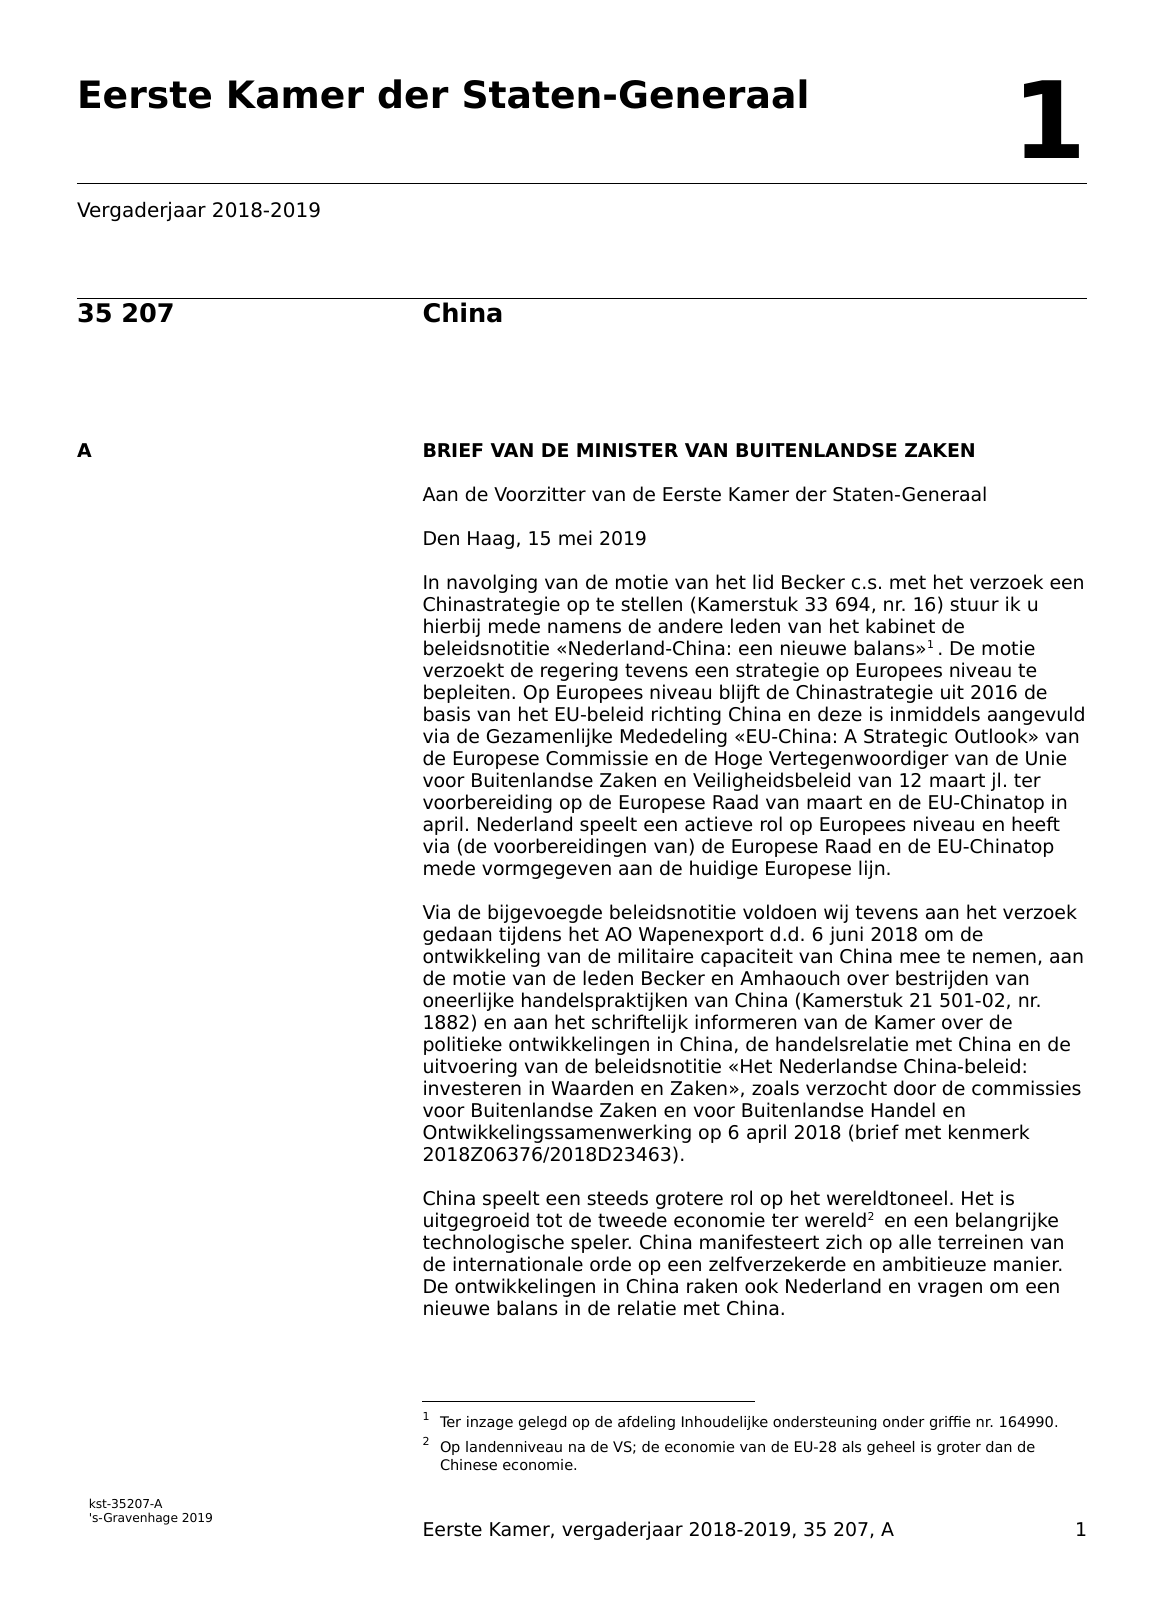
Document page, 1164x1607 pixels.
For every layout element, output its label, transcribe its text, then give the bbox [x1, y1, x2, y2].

text In navolging van de motie van het lid Becker c.s. met het verzoek een Chinastrategie op te stellen (Kamerstuk 33 694, nr. 16) stuur ik u hierbij mede namens de andere leden van het kabinet de beleidsnotitie «Nederland-China: een nieuwe balans». De motie verzoekt de regering tevens een strategie op Europees niveau te bepleiten. Op Europees niveau blijft de Chinastrategie uit 2016 de basis van het EU-beleid richting China en deze is inmiddels aangevuld via de Gezamenlijke Mededeling «EU-China: A Strategic Outlook» van de Europese Commissie en de Hoge Vertegenwoordiger van de Unie voor Buitenlandse Zaken en Veiligheidsbeleid van 12 maart jl. ter voorbereiding op de Europese Raad van maart en de EU-Chinatop in april. Nederland speelt een actieve rol op Europees niveau en heeft via (de voorbereidingen van) de Europese Raad en de EU-Chinatop mede vormgegeven aan de huidige Europese lijn. [422, 572, 1087, 880]
text Den Haag, 15 mei 2019 [422, 528, 1087, 550]
text Ter inzage gelegd op de afdeling Inhoudelijke ondersteuning onder griffie nr. 164990. [422, 1410, 1087, 1432]
table_header 1 [886, 59, 1087, 183]
text China speelt een steeds grotere rol op het wereldtoneel. Het is uitgegroeid tot de tweede economie ter wereld en een belangrijke technologische speler. China manifesteert zich op alle terreinen van de internationale orde op een zelfverzekerde en ambitieuze manier. De ontwikkelingen in China raken ook Nederland en vragen om een nieuwe balans in de relatie met China. [422, 1188, 1087, 1320]
text Aan de Voorzitter van de Eerste Kamer der Staten-Generaal [422, 484, 1087, 506]
text kst-35207-A [88, 1497, 323, 1511]
subtitle A BRIEF VAN DE MINISTER VAN BUITENLANDSE ZAKEN [77, 440, 1087, 462]
subtitle 35 207 China [77, 299, 1087, 329]
table_cell Vergaderjaar 2018-2019 [77, 184, 1087, 298]
text Op landenniveau na de VS; de economie van de EU-28 als geheel is groter dan de Chinese economie. [422, 1435, 1087, 1474]
text 's-Gravenhage 2019 [88, 1511, 323, 1525]
table_header Eerste Kamer der Staten-Generaal [77, 59, 886, 183]
text Via de bijgevoegde beleidsnotitie voldoen wij tevens aan het verzoek gedaan tijdens het AO Wapenexport d.d. 6 juni 2018 om de ontwikkeling van de militaire capaciteit van China mee te nemen, aan de motie van de leden Becker en Amhaouch over bestrijden van oneerlijke handelspraktijken van China (Kamerstuk 21 501-02, nr. 1882) en aan het schriftelijk informeren van de Kamer over de politieke ontwikkelingen in China, de handelsrelatie met China en de uitvoering van de beleidsnotitie «Het Nederlandse China-beleid: investeren in Waarden en Zaken», zoals verzocht door de commissies voor Buitenlandse Zaken en voor Buitenlandse Handel en Ontwikkelingssamenwerking op 6 april 2018 (brief met kenmerk 2018Z06376/2018D23463). [422, 902, 1087, 1166]
